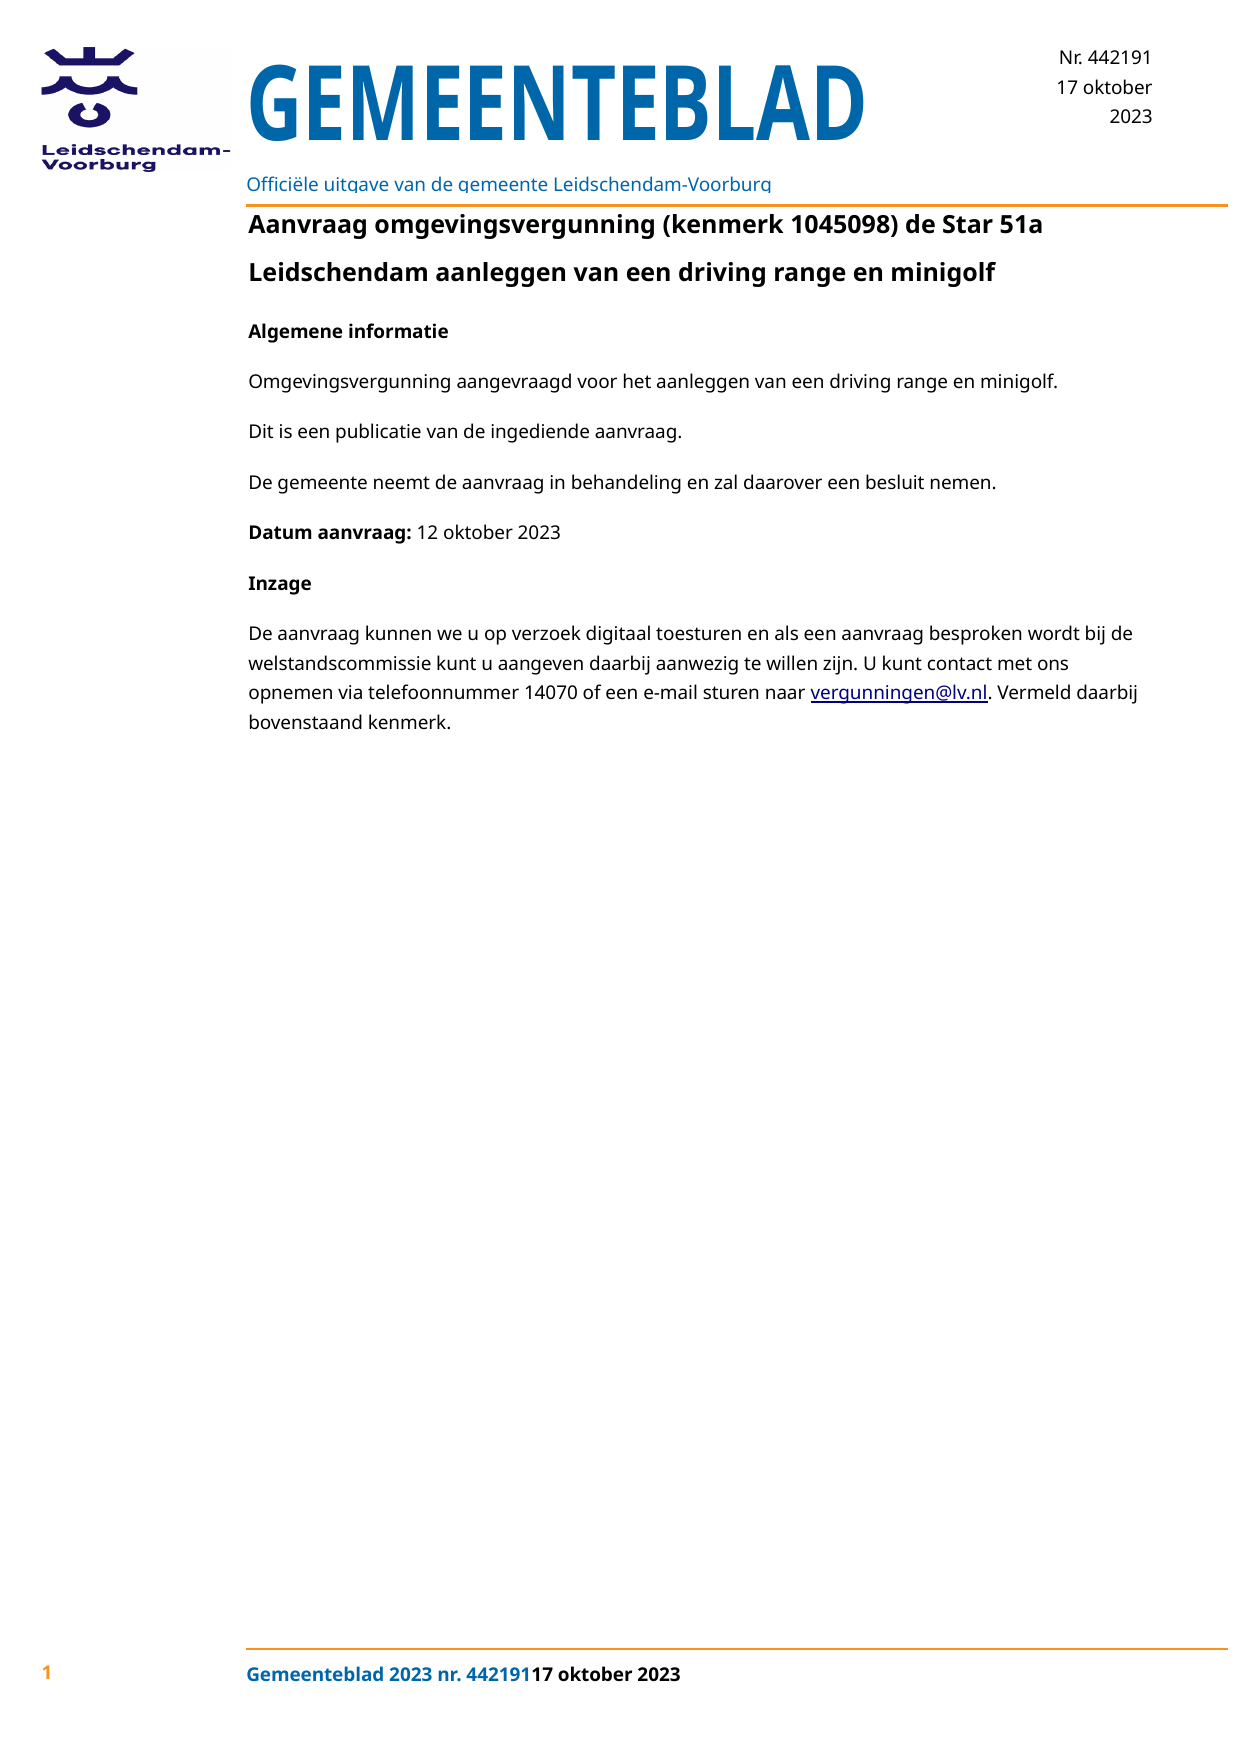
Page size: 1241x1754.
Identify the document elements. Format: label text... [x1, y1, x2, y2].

text Omgevingsvergunning aangevraagd voor het aanleggen van een driving range en minigolf. [248, 368, 1152, 394]
text De gemeente neemt de aanvraag in behandeling en zal daarover een besluit nemen. [248, 469, 1152, 495]
picture [41, 47, 231, 172]
text De aanvraag kunnen we u op verzoek digitaal toesturen en als een aanvraag besproken wordt bij de welstandscommissie kunt u aangeven daarbij aanwezig te willen zijn. U kunt contact met ons opnemen via telefoonnummer 14070 of een e-mail sturen naar vergunningen@lv.nl. Vermeld daarbij bovenstaand kenmerk. [248, 620, 1152, 735]
text Datum aanvraag: 12 oktober 2023 [248, 519, 1152, 545]
text Dit is een publicatie van de ingediende aanvraag. [248, 419, 1152, 444]
text Algemene informatie [248, 318, 1152, 344]
text Inzage [248, 570, 1152, 596]
text Aanvraag omgevingsvergunning (kenmerk 1045098) de Star 51a Leidschendam aanleggen van een driving range en minigolf [248, 207, 1152, 288]
